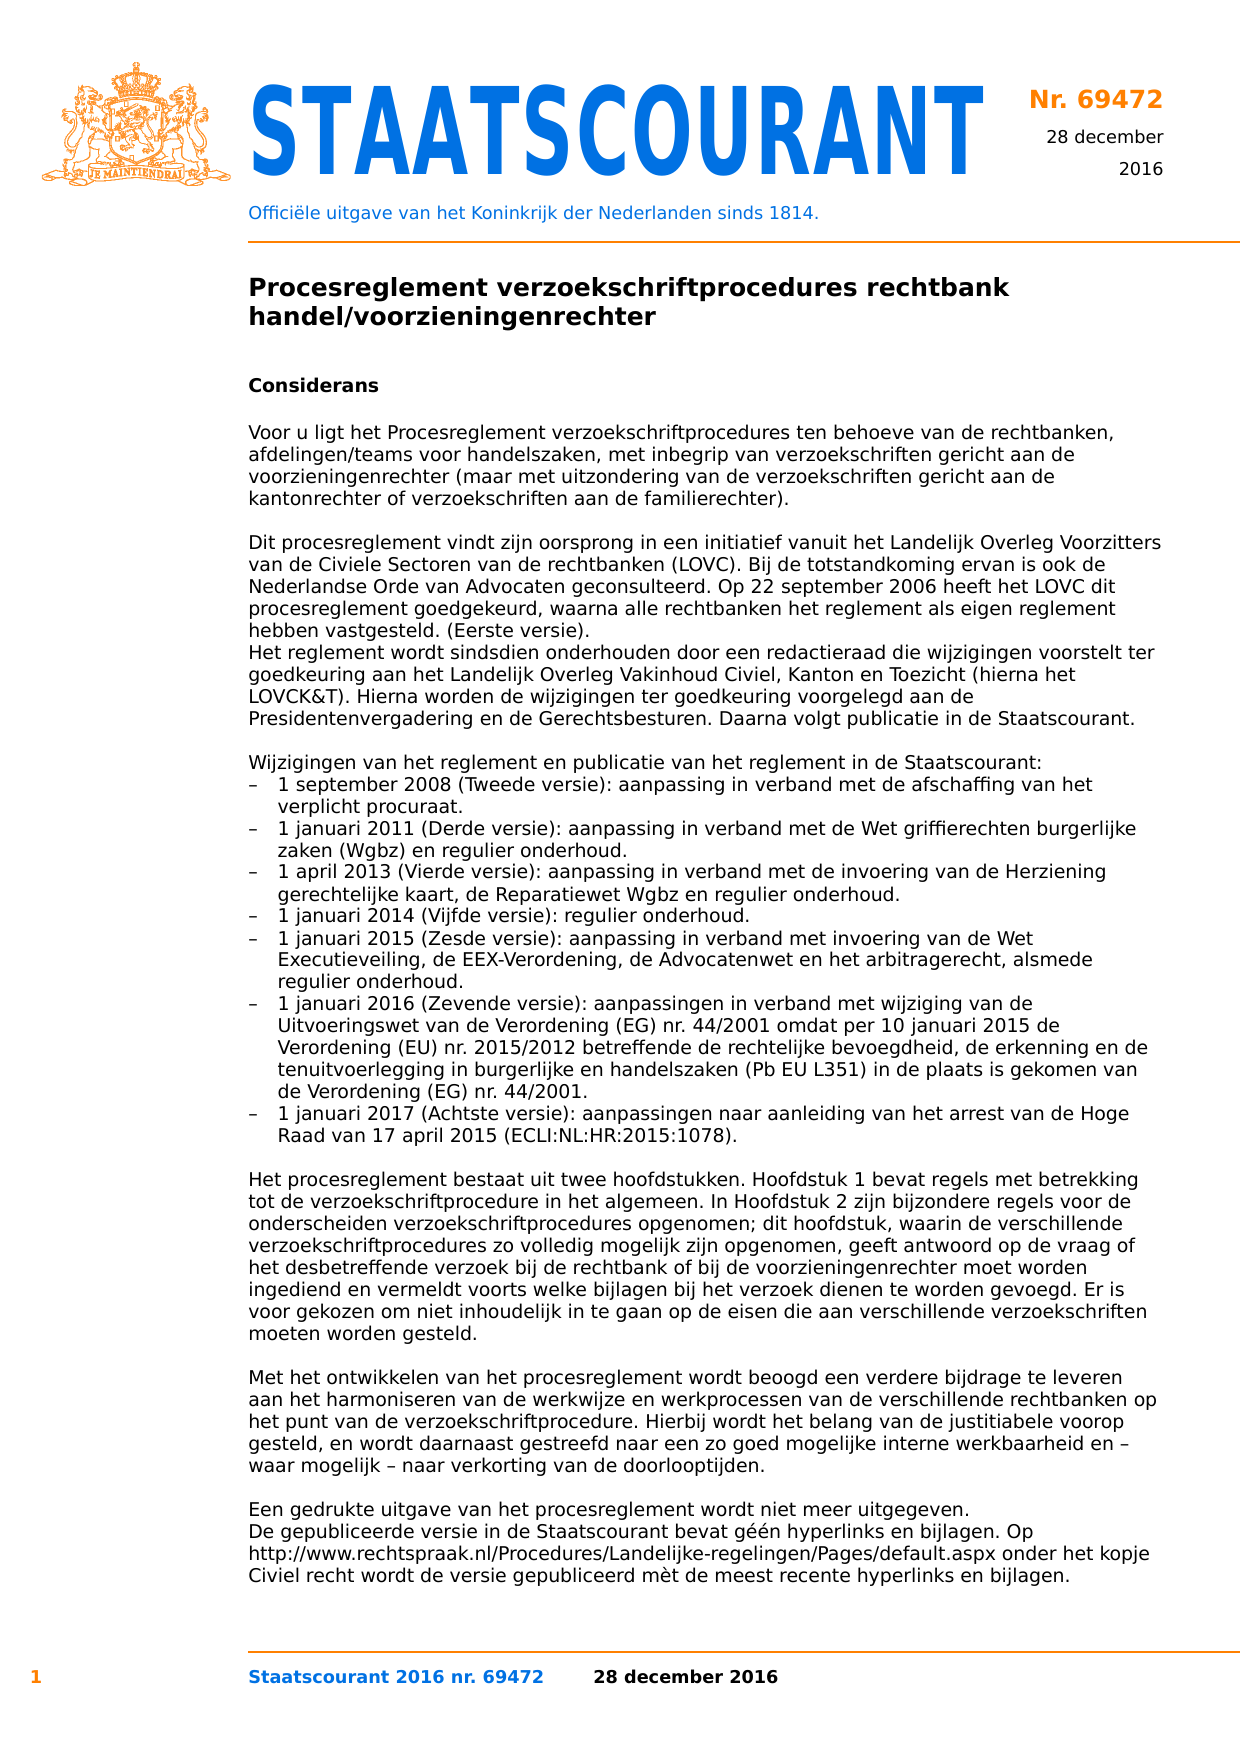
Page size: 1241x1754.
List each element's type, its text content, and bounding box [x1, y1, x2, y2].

text – 1 januari 2014 (Vijfde versie): regulier onderhoud. [248, 905, 1163, 927]
text – 1 januari 2015 (Zesde versie): aanpassing in verband met invoering van de Wet Executieveiling, de EEX-Verordening, de Advocatenwet en het arbitragerecht, alsmede regulier onderhoud. [248, 927, 1163, 993]
text – 1 januari 2011 (Derde versie): aanpassing in verband met de Wet griffierechten burgerlijke zaken (Wgbz) en regulier onderhoud. [248, 817, 1163, 861]
text – 1 april 2013 (Vierde versie): aanpassing in verband met de invoering van de Herziening gerechtelijke kaart, de Reparatiewet Wgbz en regulier onderhoud. [248, 861, 1163, 905]
text – 1 januari 2016 (Zevende versie): aanpassingen in verband met wijziging van de Uitvoeringswet van de Verordening (EG) nr. 44/2001 omdat per 10 januari 2015 de Verordening (EU) nr. 2015/2012 betreffende de rechtelijke bevoegdheid, de erkenning en de tenuitvoerlegging in burgerlijke en handelszaken (Pb EU L351) in de plaats is gekomen van de Verordening (EG) nr. 44/2001. [248, 993, 1163, 1103]
text Voor u ligt het Procesreglement verzoekschriftprocedures ten behoeve van de rechtbanken, afdelingen/teams voor handelszaken, met inbegrip van verzoekschriften gericht aan de voorzieningenrechter (maar met uitzondering van de verzoekschriften gericht aan de kantonrechter of verzoekschriften aan de familierechter). [248, 422, 1163, 510]
table_header STAATSCOURANT [248, 62, 998, 203]
text – 1 januari 2017 (Achtste versie): aanpassingen naar aanleiding van het arrest van de Hoge Raad van 17 april 2015 (ECLI:NL:HR:2015:1078). [248, 1103, 1163, 1147]
text Het procesreglement bestaat uit twee hoofdstukken. Hoofdstuk 1 bevat regels met betrekking tot de verzoekschriftprocedure in het algemeen. In Hoofdstuk 2 zijn bijzondere regels voor de onderscheiden verzoekschriftprocedures opgenomen; dit hoofdstuk, waarin de verschillende verzoekschriftprocedures zo volledig mogelijk zijn opgenomen, geeft antwoord op de vraag of het desbetreffende verzoek bij de rechtbank of bij de voorzieningenrechter moet worden ingediend en vermeldt voorts welke bijlagen bij het verzoek dienen te worden gevoegd. Er is voor gekozen om niet inhoudelijk in te gaan op de eisen die aan verschillende verzoekschriften moeten worden gesteld. [248, 1169, 1163, 1345]
table_header [25, 62, 248, 241]
text Het reglement wordt sindsdien onderhouden door een redactieraad die wijzigingen voorstelt ter goedkeuring aan het Landelijk Overleg Vakinhoud Civiel, Kanton en Toezicht (hierna het LOVCK&T). Hierna worden de wijzigingen ter goedkeuring voorgelegd aan de Presidentenvergadering en de Gerechtsbesturen. Daarna volgt publicatie in de Staatscourant. [248, 642, 1163, 730]
text De gepubliceerde versie in de Staatscourant bevat géén hyperlinks en bijlagen. Op http://www.rechtspraak.nl/Procedures/Landelijke-regelingen/Pages/default.aspx onder het kopje Civiel recht wordt de versie gepubliceerd mèt de meest recente hyperlinks en bijlagen. [248, 1521, 1163, 1586]
subtitle Procesreglement verzoekschriftprocedures rechtbank handel/voorzieningenrechter [248, 273, 1163, 331]
table_cell Officiële uitgave van het Koninkrijk der Nederlanden sinds 1814. [248, 203, 1240, 241]
text Dit procesreglement vindt zijn oorsprong in een initiatief vanuit het Landelijk Overleg Voorzitters van de Civiele Sectoren van de rechtbanken (LOVC). Bij de totstandkoming ervan is ook de Nederlandse Orde van Advocaten geconsulteerd. Op 22 september 2006 heeft het LOVC dit procesreglement goedgekeurd, waarna alle rechtbanken het reglement als eigen reglement hebben vastgesteld. (Eerste versie). [248, 532, 1163, 642]
subtitle Considerans [248, 375, 1163, 397]
table_cell 2016 [998, 153, 1240, 203]
table_header Nr. 69472 [998, 62, 1240, 121]
text – 1 september 2008 (Tweede versie): aanpassing in verband met de afschaffing van het verplicht procuraat. [248, 773, 1163, 817]
text Met het ontwikkelen van het procesreglement wordt beoogd een verdere bijdrage te leveren aan het harmoniseren van de werkwijze en werkprocessen van de verschillende rechtbanken op het punt van de verzoekschriftprocedure. Hierbij wordt het belang van de justitiabele voorop gesteld, en wordt daarnaast gestreefd naar een zo goed mogelijke interne werkbaarheid en – waar mogelijk – naar verkorting van de doorlooptijden. [248, 1367, 1163, 1477]
picture [41, 62, 231, 186]
text Wijzigingen van het reglement en publicatie van het reglement in de Staatscourant: [248, 752, 1163, 773]
text Een gedrukte uitgave van het procesreglement wordt niet meer uitgegeven. [248, 1498, 1163, 1521]
table_cell 28 december [998, 121, 1240, 153]
